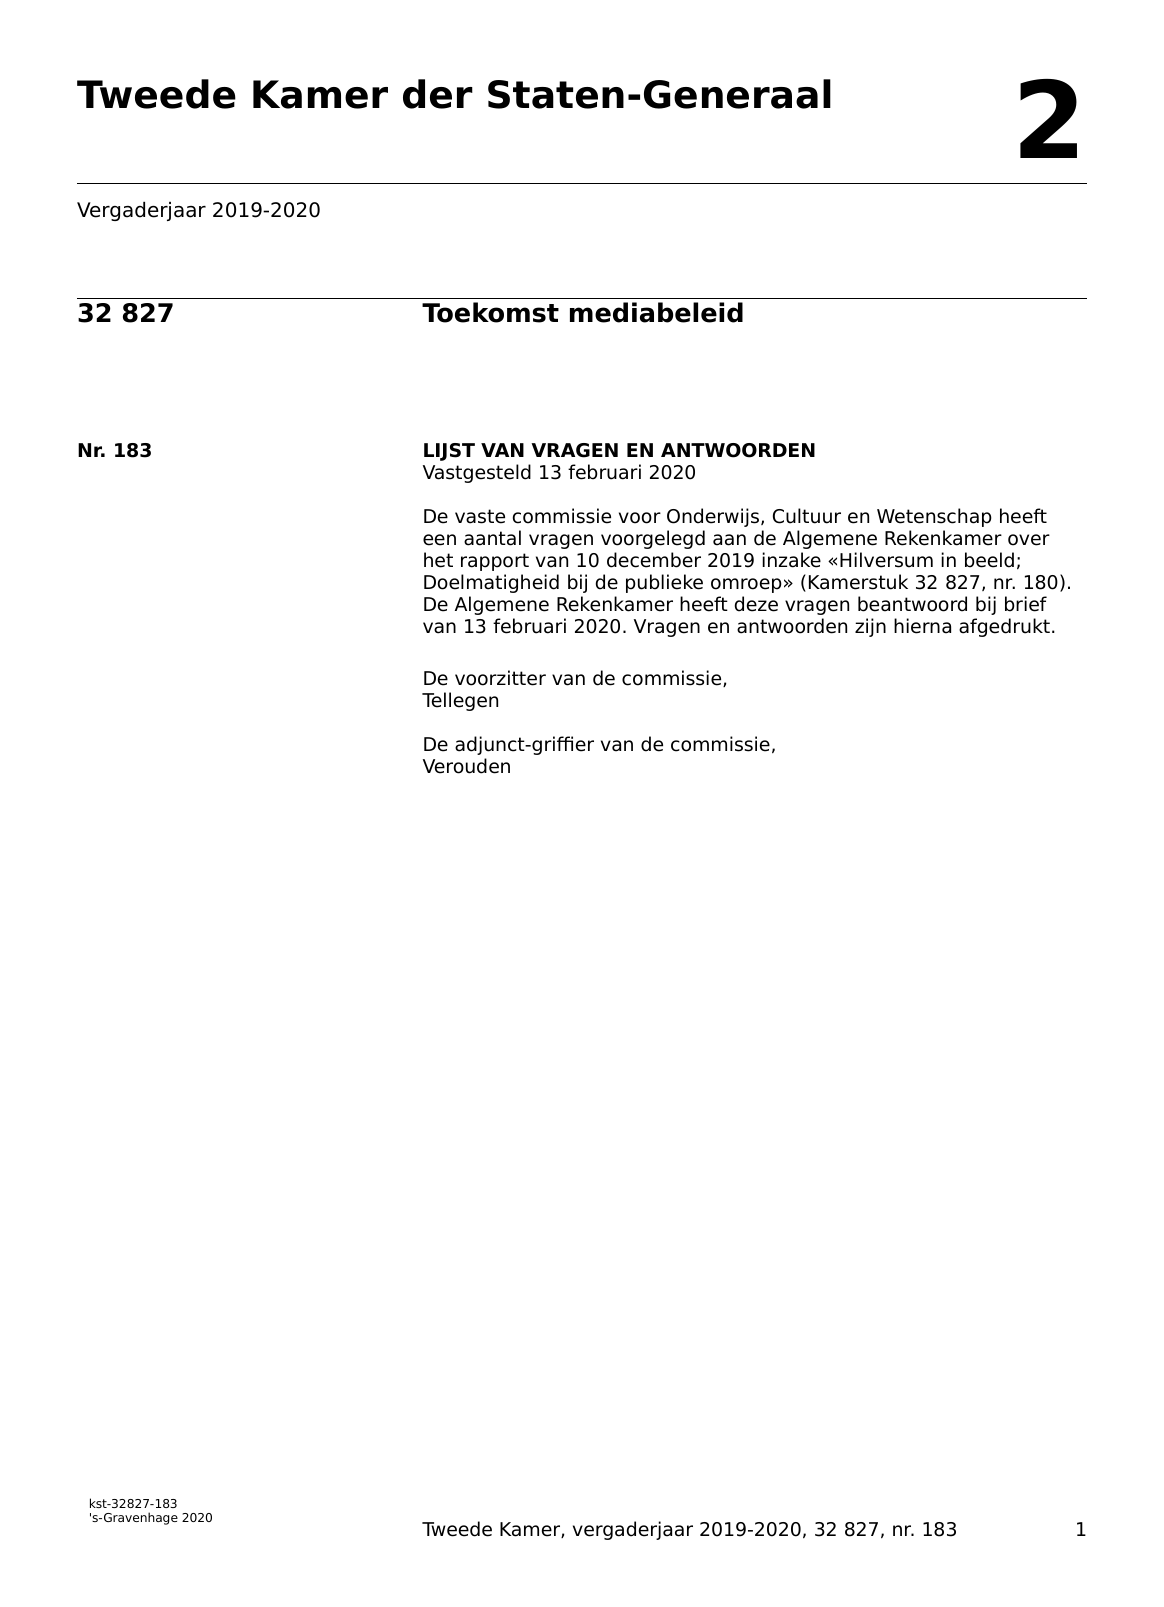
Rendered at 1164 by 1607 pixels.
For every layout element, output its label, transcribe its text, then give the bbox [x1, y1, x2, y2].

subtitle Nr. 183 LIJST VAN VRAGEN EN ANTWOORDEN [77, 440, 1087, 462]
subtitle 32 827 Toekomst mediabeleid [77, 299, 1087, 329]
text De adjunct-griffier van de commissie, Verouden [422, 734, 1087, 778]
table_header Tweede Kamer der Staten-Generaal [77, 59, 886, 183]
table_cell Vergaderjaar 2019-2020 [77, 184, 1087, 298]
text Vastgesteld 13 februari 2020 [422, 462, 1087, 484]
text kst-32827-183 [88, 1497, 323, 1511]
text 's-Gravenhage 2020 [88, 1511, 323, 1525]
text De Algemene Rekenkamer heeft deze vragen beantwoord bij brief van 13 februari 2020. Vragen en antwoorden zijn hierna afgedrukt. [422, 594, 1087, 638]
text De vaste commissie voor Onderwijs, Cultuur en Wetenschap heeft een aantal vragen voorgelegd aan de Algemene Rekenkamer over het rapport van 10 december 2019 inzake «Hilversum in beeld; Doelmatigheid bij de publieke omroep» (Kamerstuk 32 827, nr. 180). [422, 506, 1087, 594]
table_header 2 [886, 59, 1087, 183]
text De voorzitter van de commissie, Tellegen [422, 668, 1087, 712]
